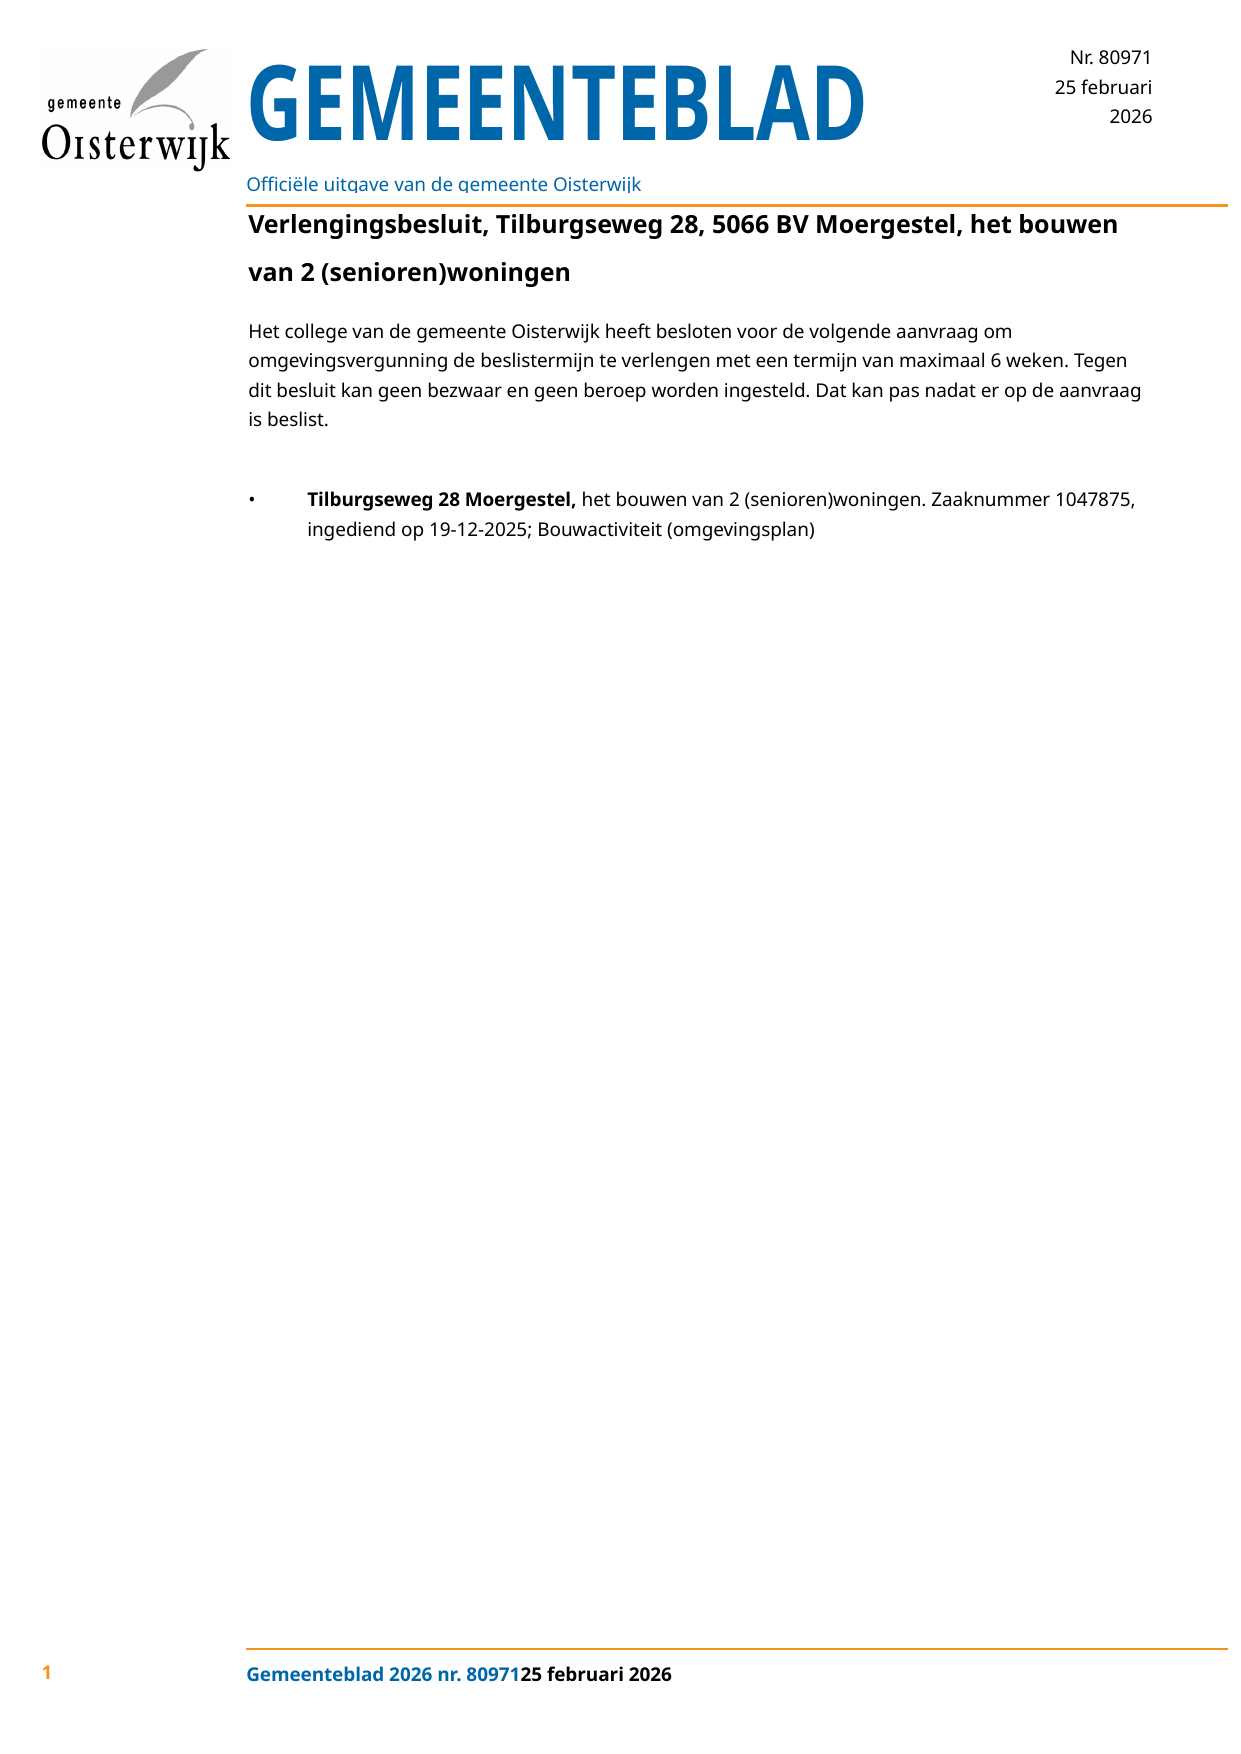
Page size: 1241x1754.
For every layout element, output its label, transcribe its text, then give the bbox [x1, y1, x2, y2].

text Verlengingsbesluit, Tilburgseweg 28, 5066 BV Moergestel, het bouwen van 2 (senioren)woningen [248, 207, 1152, 288]
text Het college van de gemeente Oisterwijk heeft besloten voor de volgende aanvraag om omgevingsvergunning de beslistermijn te verlengen met een termijn van maximaal 6 weken. Tegen dit besluit kan geen bezwaar en geen beroep worden ingesteld. Dat kan pas nadat er op de aanvraag is beslist. [248, 318, 1152, 432]
picture [41, 47, 231, 172]
list Tilburgseweg 28 Moergestel, het bouwen van 2 (senioren)woningen. Zaaknummer 1047875, ingediend op 19-12-2025; Bouwactiviteit (omgevingsplan) [248, 487, 1152, 542]
